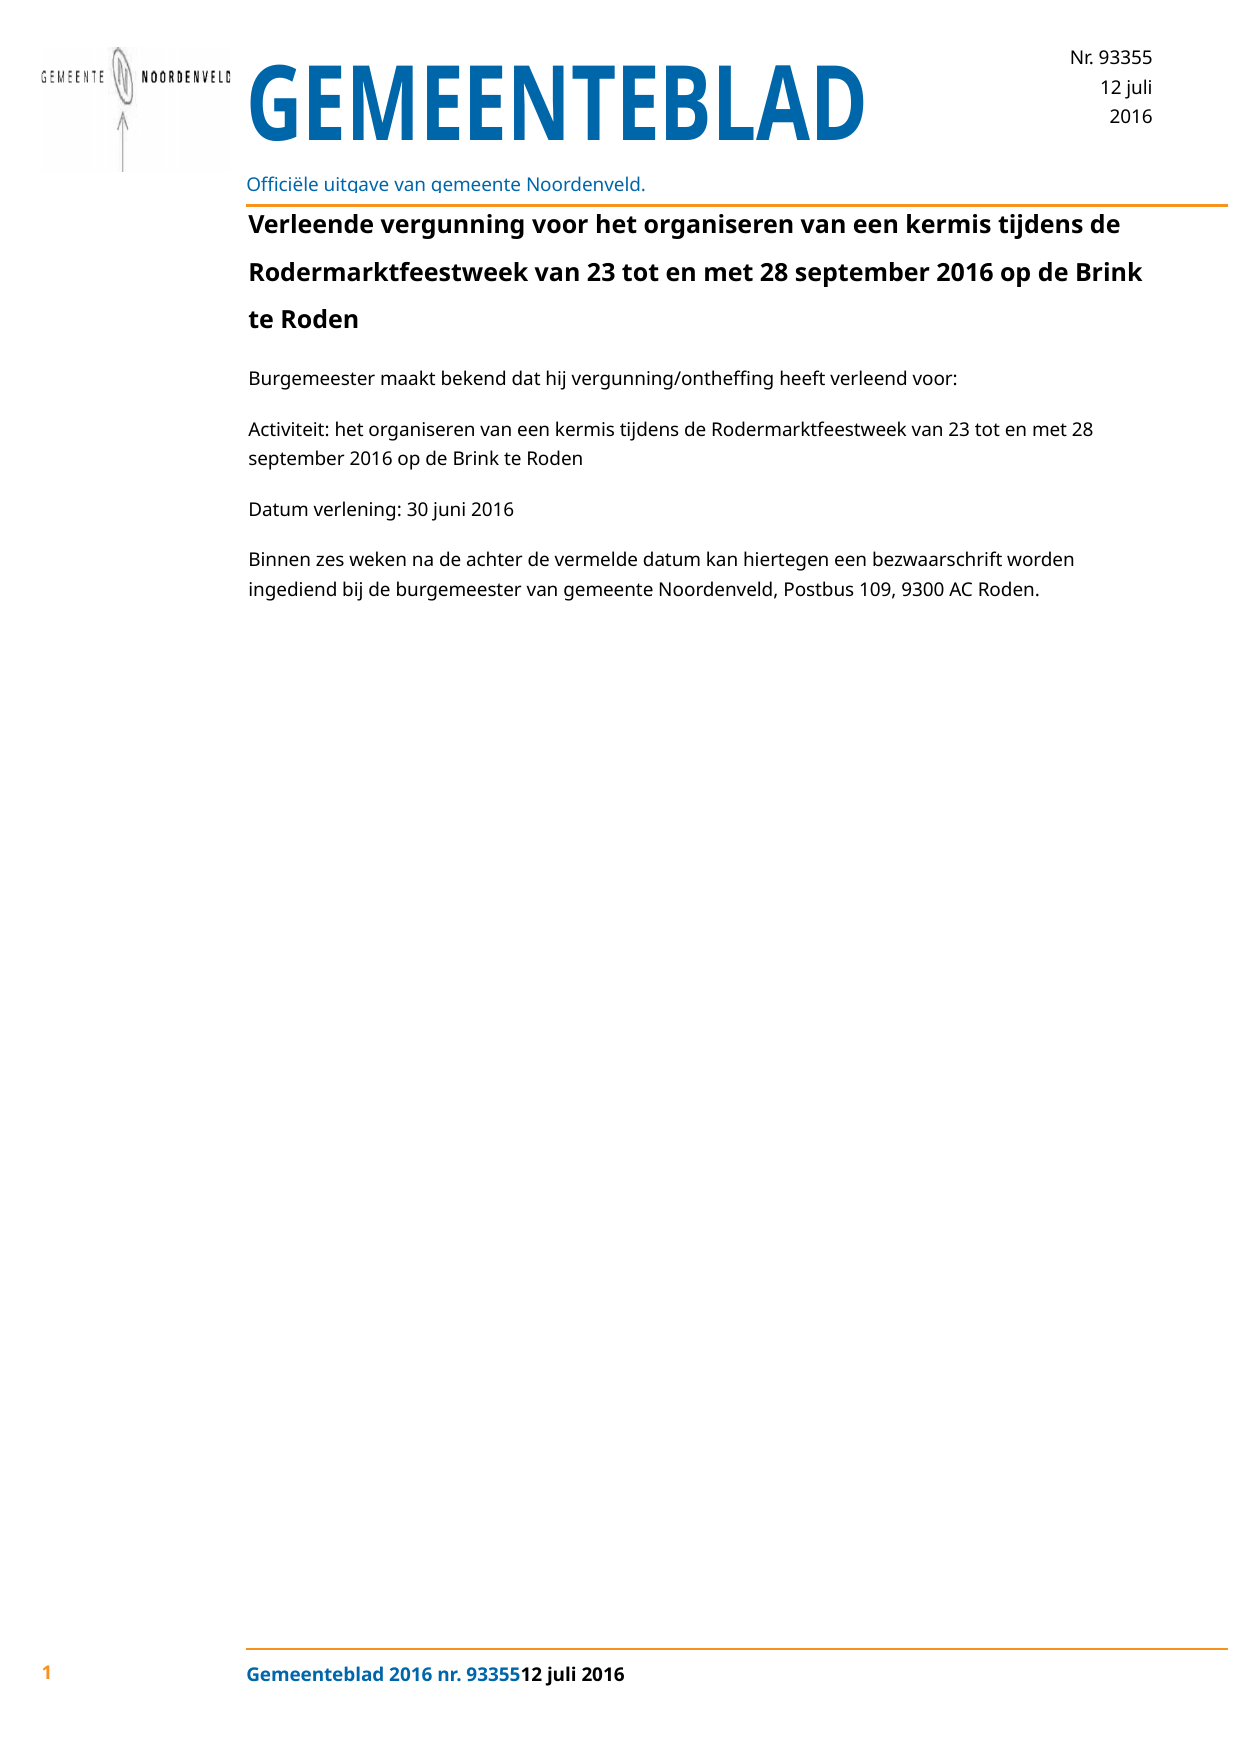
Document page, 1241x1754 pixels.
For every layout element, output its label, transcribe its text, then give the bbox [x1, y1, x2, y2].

text Datum verlening: 30 juni 2016 [248, 496, 1152, 522]
text Burgemeester maakt bekend dat hij vergunning/ontheffing heeft verleend voor: [248, 366, 1152, 391]
text Verleende vergunning voor het organiseren van een kermis tijdens de Rodermarktfeestweek van 23 tot en met 28 september 2016 op de Brink te Roden [248, 207, 1152, 336]
picture [41, 47, 231, 172]
text Binnen zes weken na de achter de vermelde datum kan hiertegen een bezwaarschrift worden ingediend bij de burgemeester van gemeente Noordenveld, Postbus 109, 9300 AC Roden. [248, 546, 1152, 602]
text Activiteit: het organiseren van een kermis tijdens de Rodermarktfeestweek van 23 tot en met 28 september 2016 op de Brink te Roden [248, 416, 1152, 471]
